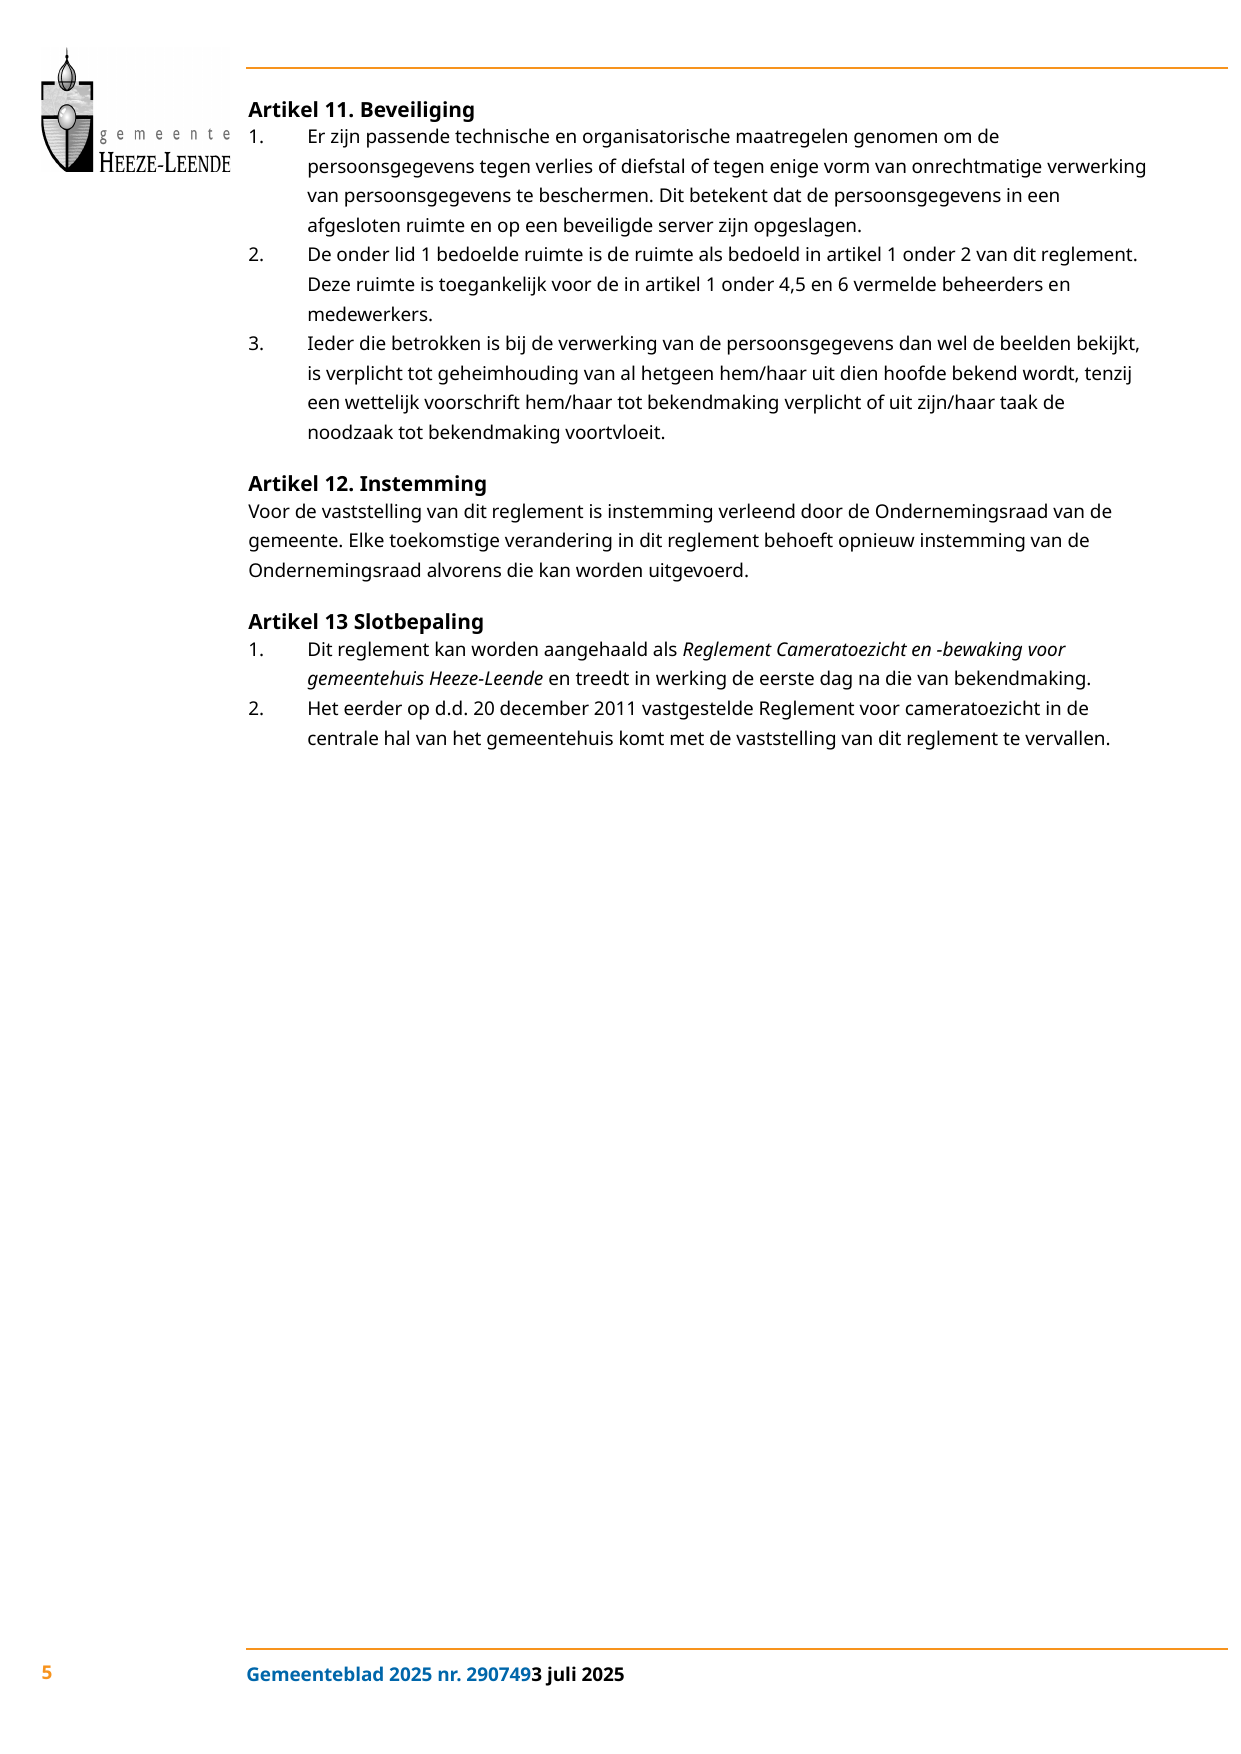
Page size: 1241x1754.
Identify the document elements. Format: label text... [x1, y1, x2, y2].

list Het eerder op d.d. 20 december 2011 vastgestelde Reglement voor cameratoezicht in de centrale hal van het gemeentehuis komt met de vaststelling van dit reglement te vervallen. [248, 695, 1152, 750]
text Voor de vaststelling van dit reglement is instemming verleend door de Ondernemingsraad van de gemeente. Elke toekomstige verandering in dit reglement behoeft opnieuw instemming van de Ondernemingsraad alvorens die kan worden uitgevoerd. [248, 498, 1152, 583]
list Er zijn passende technische en organisatorische maatregelen genomen om de persoonsgegevens tegen verlies of diefstal of tegen enige vorm van onrechtmatige verwerking van persoonsgegevens te beschermen. Dit betekent dat de persoonsgegevens in een afgesloten ruimte en op een beveiligde server zijn opgeslagen. [248, 123, 1152, 238]
list De onder lid 1 bedoelde ruimte is de ruimte als bedoeld in artikel 1 onder 2 van dit reglement. Deze ruimte is toegankelijk voor de in artikel 1 onder 4,5 en 6 vermelde beheerders en medewerkers. [248, 242, 1152, 326]
text Artikel 11. Beveiliging [248, 95, 1152, 123]
list Ieder die betrokken is bij de verwerking van de persoonsgegevens dan wel de beelden bekijkt, is verplicht tot geheimhouding van al hetgeen hem/haar uit dien hoofde bekend wordt, tenzij een wettelijk voorschrift hem/haar tot bekendmaking verplicht of uit zijn/haar taak de noodzaak tot bekendmaking voortvloeit. [248, 330, 1152, 445]
picture [41, 47, 231, 172]
list Dit reglement kan worden aangehaald als Reglement Cameratoezicht en -bewaking voor gemeentehuis Heeze-Leende en treedt in werking de eerste dag na die van bekendmaking. [248, 636, 1152, 691]
text Artikel 12. Instemming [248, 469, 1152, 498]
text Artikel 13 Slotbepaling [248, 607, 1152, 636]
